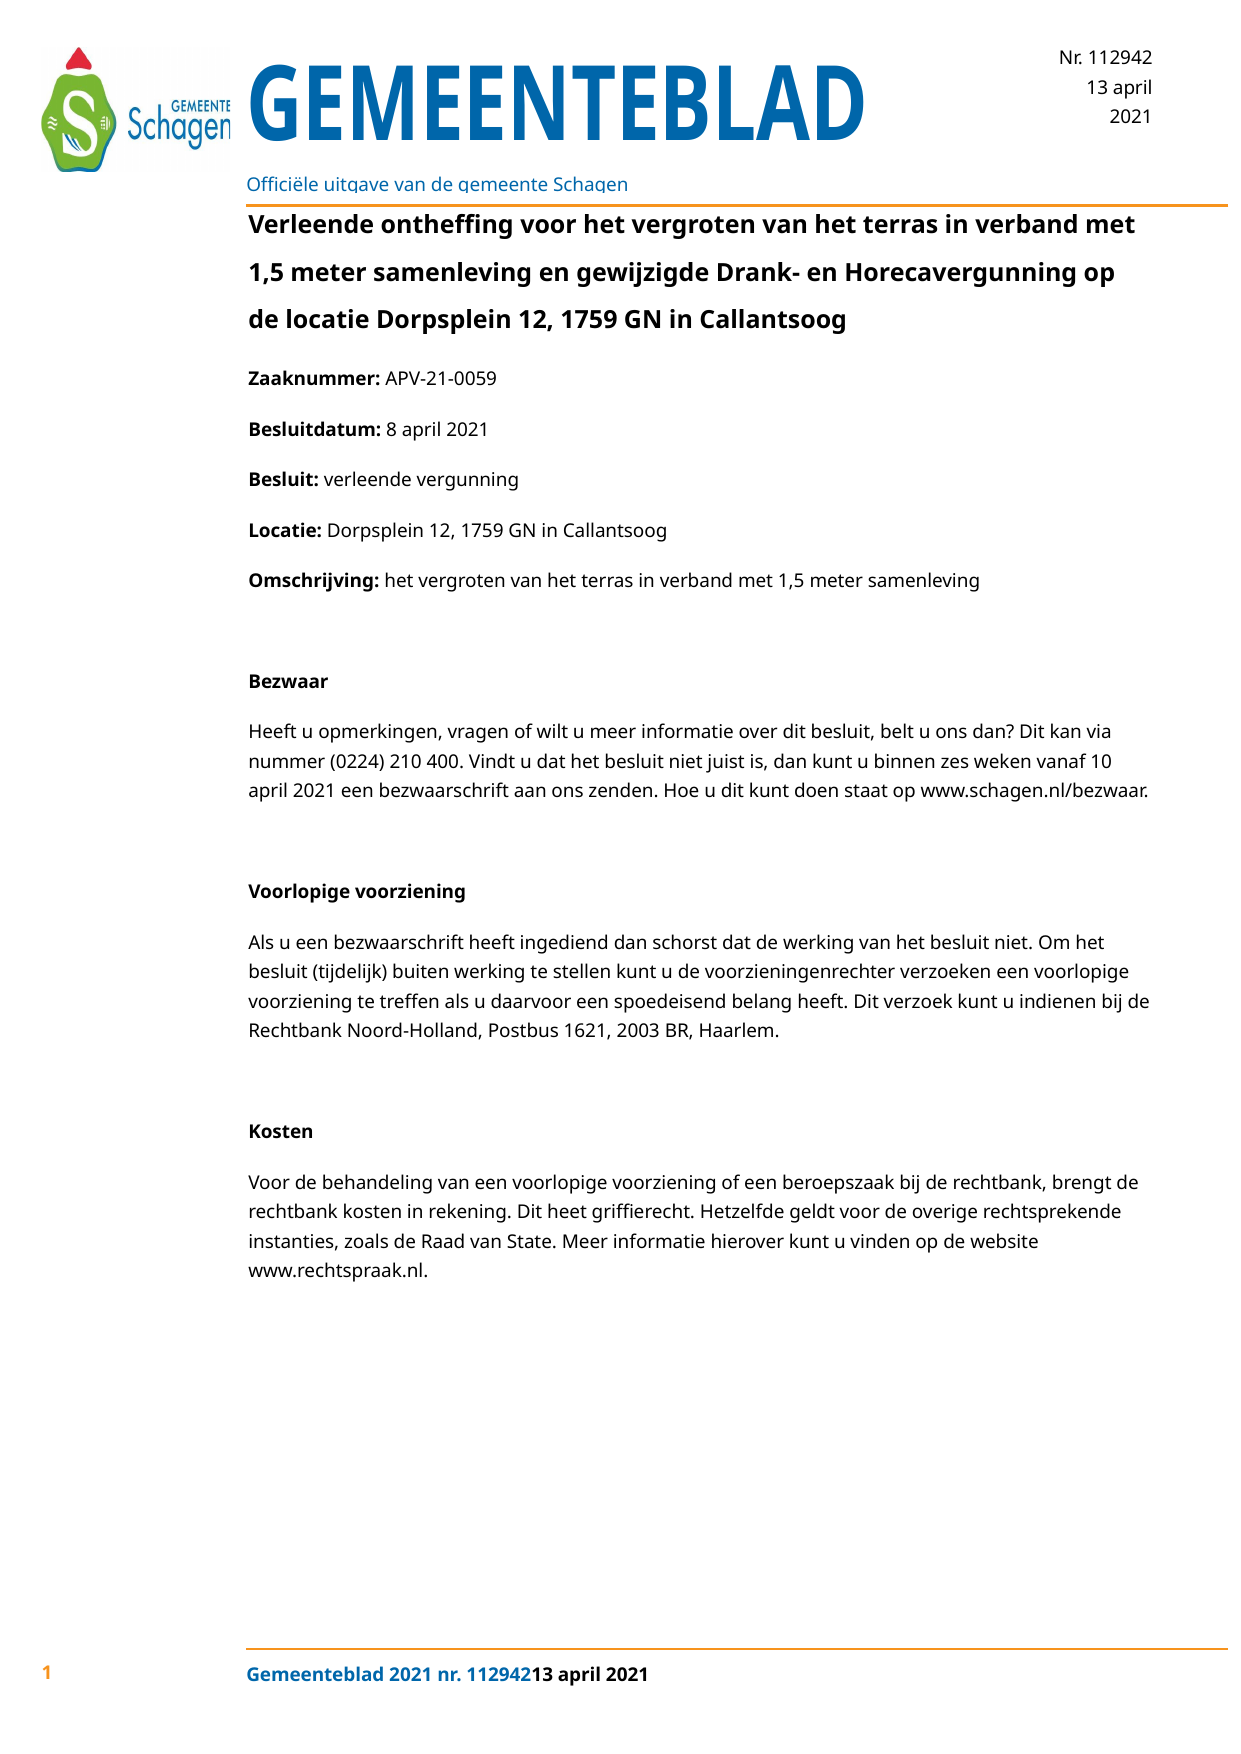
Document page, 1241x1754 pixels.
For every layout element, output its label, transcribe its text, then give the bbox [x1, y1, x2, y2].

text Locatie: Dorpsplein 12, 1759 GN in Callantsoog [248, 517, 1152, 542]
picture [41, 47, 231, 172]
text Bezwaar [248, 668, 1152, 694]
text Als u een bezwaarschrift heeft ingediend dan schorst dat de werking van het besluit niet. Om het besluit (tijdelijk) buiten werking te stellen kunt u de voorzieningenrechter verzoeken een voorlopige voorziening te treffen als u daarvoor een spoedeisend belang heeft. Dit verzoek kunt u indienen bij de Rechtbank Noord-Holland, Postbus 1621, 2003 BR, Haarlem. [248, 929, 1152, 1043]
text Zaaknummer: APV-21-0059 [248, 366, 1152, 391]
text Besluitdatum: 8 april 2021 [248, 416, 1152, 442]
text Omschrijving: het vergroten van het terras in verband met 1,5 meter samenleving [248, 567, 1152, 593]
text Heeft u opmerkingen, vragen of wilt u meer informatie over dit besluit, belt u ons dan? Dit kan via nummer (0224) 210 400. Vindt u dat het besluit niet juist is, dan kunt u binnen zes weken vanaf 10 april 2021 een bezwaarschrift aan ons zenden. Hoe u dit kunt doen staat op www.schagen.nl/bezwaar. [248, 718, 1152, 803]
text Kosten [248, 1118, 1152, 1144]
text Besluit: verleende vergunning [248, 466, 1152, 492]
text Voorlopige voorziening [248, 878, 1152, 904]
text Voor de behandeling van een voorlopige voorziening of een beroepszaak bij de rechtbank, brengt de rechtbank kosten in rekening. Dit heet griffierecht. Hetzelfde geldt voor de overige rechtsprekende instanties, zoals de Raad van State. Meer informatie hierover kunt u vinden op de website www.rechtspraak.nl. [248, 1169, 1152, 1283]
text Verleende ontheffing voor het vergroten van het terras in verband met 1,5 meter samenleving en gewijzigde Drank- en Horecavergunning op de locatie Dorpsplein 12, 1759 GN in Callantsoog [248, 207, 1152, 336]
